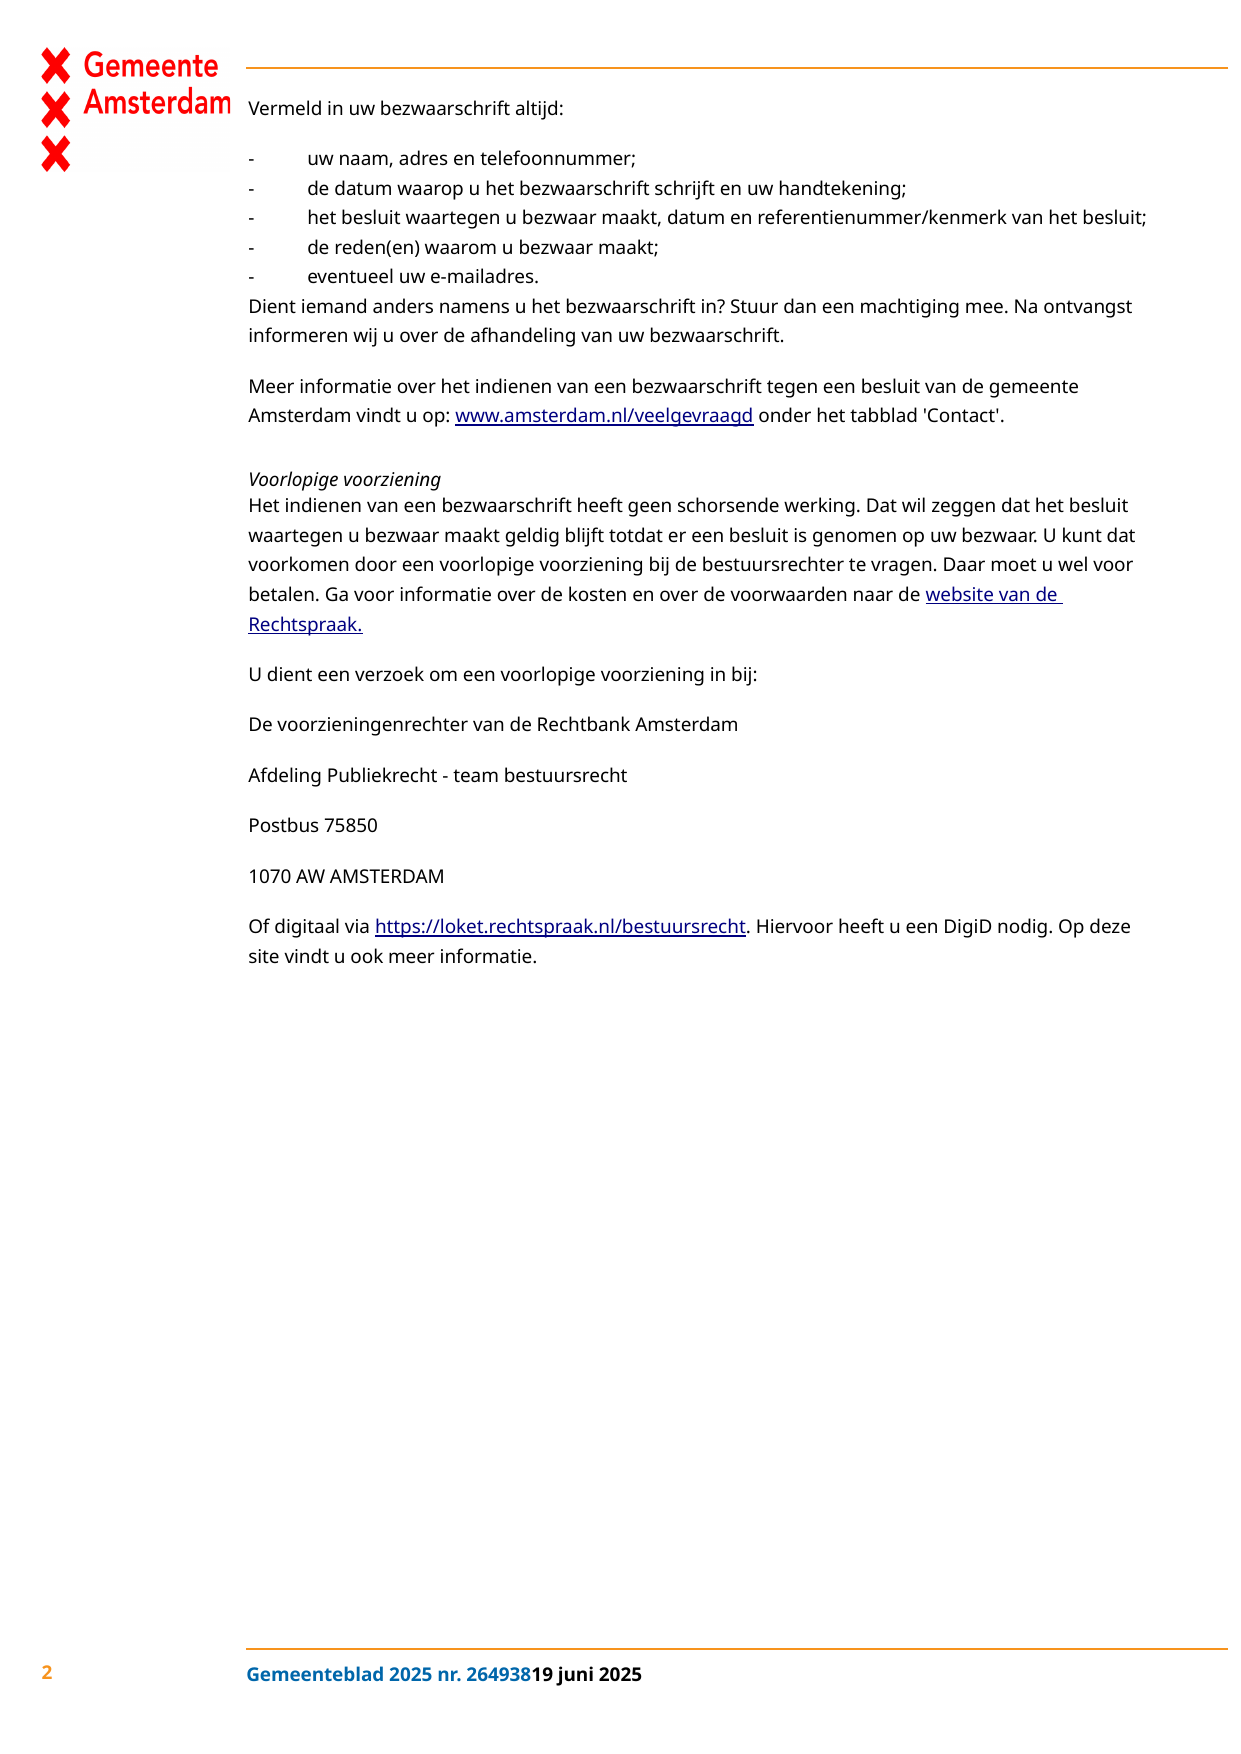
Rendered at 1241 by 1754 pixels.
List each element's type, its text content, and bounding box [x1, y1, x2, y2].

text Afdeling Publiekrecht - team bestuursrecht [248, 762, 1152, 788]
text De voorzieningenrechter van de Rechtbank Amsterdam [248, 712, 1152, 737]
list de datum waarop u het bezwaarschrift schrijft en uw handtekening; [248, 175, 1152, 201]
text Het indienen van een bezwaarschrift heeft geen schorsende werking. Dat wil zeggen dat het besluit waartegen u bezwaar maakt geldig blijft totdat er een besluit is genomen op uw bezwaar. U kunt dat voorkomen door een voorlopige voorziening bij de bestuursrechter te vragen. Daar moet u wel voor betalen. Ga voor informatie over de kosten en over de voorwaarden naar de website van de Rechtspraak. [248, 492, 1152, 636]
list het besluit waartegen u bezwaar maakt, datum en referentienummer/kenmerk van het besluit; [248, 204, 1152, 230]
list uw naam, adres en telefoonnummer; [248, 145, 1152, 171]
text Of digitaal via https://loket.rechtspraak.nl/bestuursrecht. Hiervoor heeft u een DigiD nodig. Op deze site vindt u ook meer informatie. [248, 913, 1152, 968]
text Meer informatie over het indienen van een bezwaarschrift tegen een besluit van de gemeente Amsterdam vindt u op: www.amsterdam.nl/veelgevraagd onder het tabblad 'Contact'. [248, 373, 1152, 428]
list de reden(en) waarom u bezwaar maakt; [248, 234, 1152, 260]
text Voorlopige voorziening [248, 467, 1152, 492]
text 1070 AW AMSTERDAM [248, 863, 1152, 888]
text U dient een verzoek om een voorlopige voorziening in bij: [248, 661, 1152, 687]
text Vermeld in uw bezwaarschrift altijd: [248, 95, 1152, 121]
picture [41, 47, 231, 172]
text Dient iemand anders namens u het bezwaarschrift in? Stuur dan een machtiging mee. Na ontvangst informeren wij u over de afhandeling van uw bezwaarschrift. [248, 293, 1152, 348]
list eventueel uw e-mailadres. [248, 263, 1152, 289]
text Postbus 75850 [248, 812, 1152, 838]
